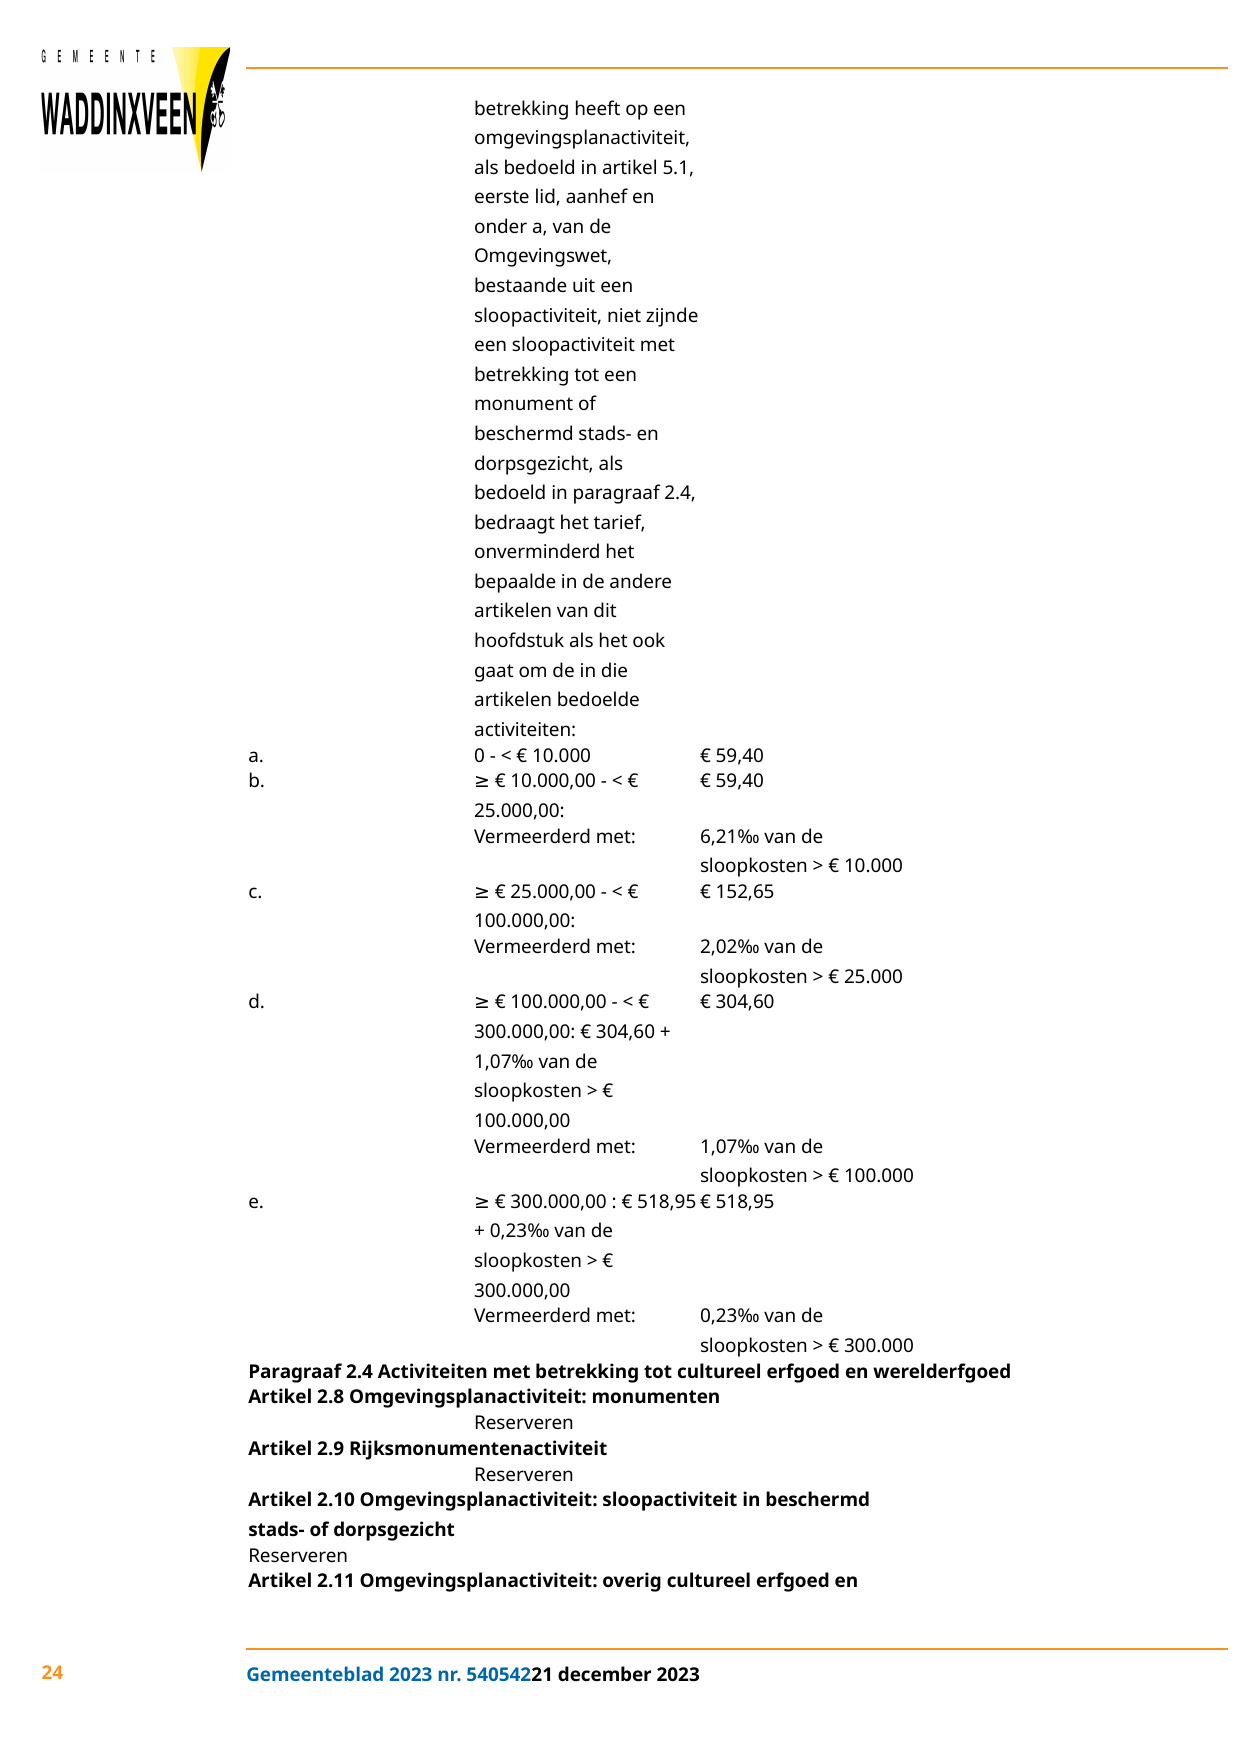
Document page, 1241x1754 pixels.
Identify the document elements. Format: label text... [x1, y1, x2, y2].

table_cell ≥ € 100.000,00 - < € 300.000,00: € 304,60 + 1,07‰ van de sloopkosten > € 100.000,00 [474, 989, 700, 1133]
table_cell [926, 1568, 1152, 1593]
table_cell e. [248, 1188, 474, 1303]
table_cell [248, 1303, 474, 1358]
table_cell Vermeerderd met: [474, 934, 700, 989]
table_cell [248, 1461, 474, 1487]
table_cell d. [248, 989, 474, 1133]
table_cell [926, 1435, 1152, 1461]
table_cell [700, 1461, 926, 1487]
table_cell € 59,40 [700, 768, 926, 823]
table_cell b. [248, 768, 474, 823]
table_cell ≥ € 10.000,00 - < € 25.000,00: [474, 768, 700, 823]
table_cell € 304,60 [700, 989, 926, 1133]
table_cell Artikel 2.11 Omgevingsplanactiviteit: overig cultureel erfgoed en [248, 1568, 926, 1593]
table_cell [248, 823, 474, 878]
table_cell [926, 1542, 1152, 1568]
table_cell Reserveren [474, 1409, 700, 1435]
table_cell ≥ € 25.000,00 - < € 100.000,00: [474, 878, 700, 933]
table_cell [926, 878, 1152, 933]
table_cell € 518,95 [700, 1188, 926, 1303]
table_cell [248, 95, 474, 742]
table_cell [926, 1461, 1152, 1487]
table_cell 6,21‰ van de sloopkosten > € 10.000 [700, 823, 926, 878]
table_cell [926, 934, 1152, 989]
table_cell betrekking heeft op een omgevingsplanactiviteit, als bedoeld in artikel 5.1, eerste lid, aanhef en onder a, van de Omgevingswet, bestaande uit een sloopactiviteit, niet zijnde een sloopactiviteit met betrekking tot een monument of beschermd stads- en dorpsgezicht, als bedoeld in paragraaf 2.4, bedraagt het tarief, onverminderd het bepaalde in de andere artikelen van dit hoofdstuk als het ook gaat om de in die artikelen bedoelde activiteiten: [474, 95, 700, 742]
table_cell c. [248, 878, 474, 933]
table_cell [248, 1409, 474, 1435]
table_cell [700, 95, 926, 742]
table_cell Artikel 2.9 Rijksmonumentenactiviteit [248, 1435, 926, 1461]
table_cell [926, 1303, 1152, 1358]
table_cell [926, 1409, 1152, 1435]
table_cell € 152,65 [700, 878, 926, 933]
table_cell [926, 989, 1152, 1133]
table_cell 0,23‰ van de sloopkosten > € 300.000 [700, 1303, 926, 1358]
table_cell Paragraaf 2.4 Activiteiten met betrekking tot cultureel erfgoed en werelderfgoed [248, 1358, 1152, 1384]
table_cell [926, 823, 1152, 878]
table_cell Vermeerderd met: [474, 823, 700, 878]
table_cell [926, 1384, 1152, 1409]
table_cell a. [248, 742, 474, 767]
table_cell [248, 934, 474, 989]
table_cell [700, 1409, 926, 1435]
table_cell [926, 768, 1152, 823]
table_cell Reserveren [474, 1461, 700, 1487]
table_cell [926, 95, 1152, 742]
table_cell Artikel 2.8 Omgevingsplanactiviteit: monumenten [248, 1384, 926, 1409]
table_cell Artikel 2.10 Omgevingsplanactiviteit: sloopactiviteit in beschermd stads- of dorpsgezicht [248, 1487, 926, 1542]
table_cell [248, 1133, 474, 1188]
table_cell [926, 1487, 1152, 1542]
table_cell 1,07‰ van de sloopkosten > € 100.000 [700, 1133, 926, 1188]
picture [41, 47, 231, 172]
table_cell Vermeerderd met: [474, 1133, 700, 1188]
table_cell € 59,40 [700, 742, 926, 767]
table_cell 0 - < € 10.000 [474, 742, 700, 767]
table_cell Reserveren [248, 1542, 926, 1568]
table_cell ≥ € 300.000,00 : € 518,95 + 0,23‰ van de sloopkosten > € 300.000,00 [474, 1188, 700, 1303]
table_cell [926, 1133, 1152, 1188]
table_cell [926, 742, 1152, 767]
table_cell 2,02‰ van de sloopkosten > € 25.000 [700, 934, 926, 989]
table_cell Vermeerderd met: [474, 1303, 700, 1358]
table_cell [926, 1188, 1152, 1303]
